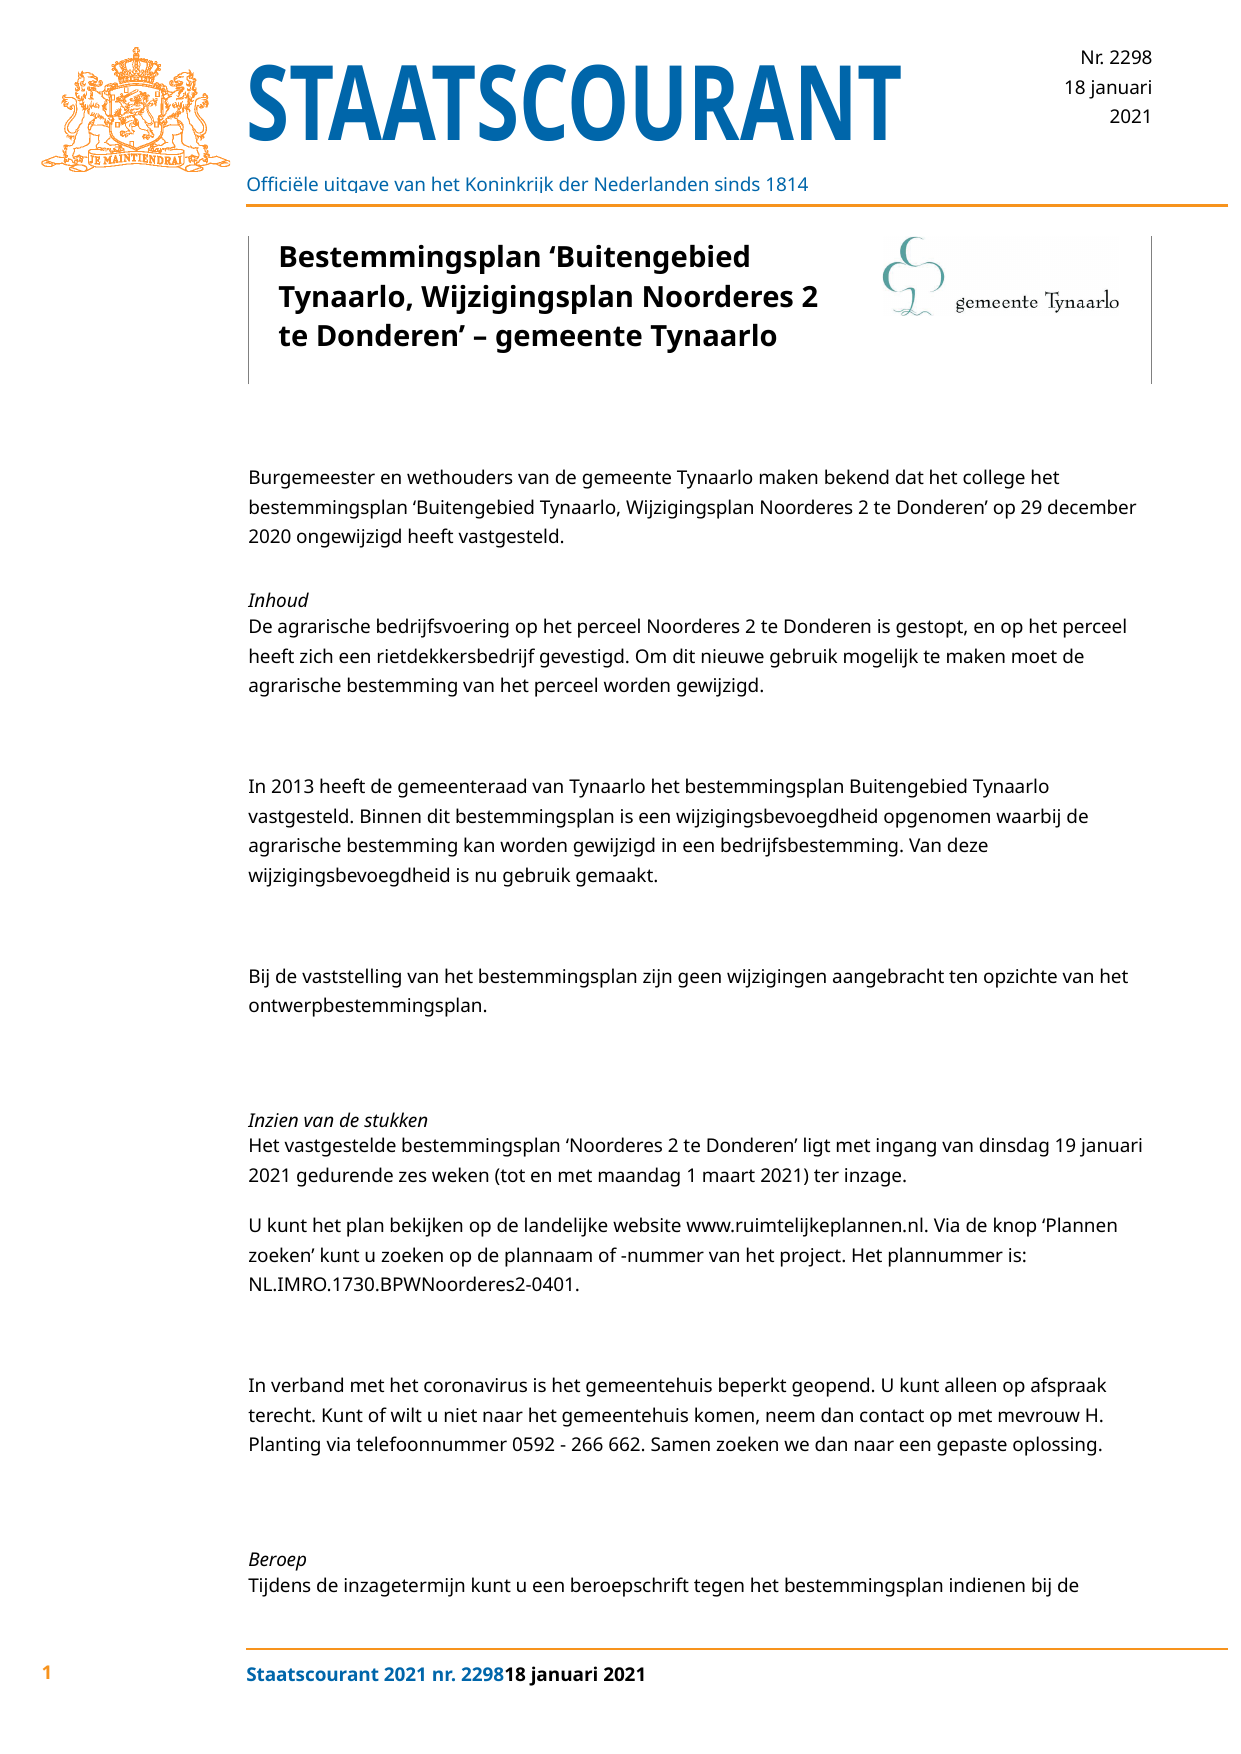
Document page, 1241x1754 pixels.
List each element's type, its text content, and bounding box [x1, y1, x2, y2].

text Tijdens de inzagetermijn kunt u een beroepschrift tegen het bestemmingsplan indienen bij de [248, 1572, 1152, 1597]
picture [882, 236, 1119, 316]
text Inzien van de stukken [248, 1107, 1152, 1132]
text In 2013 heeft de gemeenteraad van Tynaarlo het bestemmingsplan Buitengebied Tynaarlo vastgesteld. Binnen dit bestemmingsplan is een wijzigingsbevoegdheid opgenomen waarbij de agrarische bestemming kan worden gewijzigd in een bedrijfsbestemming. Van deze wijzigingsbevoegdheid is nu gebruik gemaakt. [248, 773, 1152, 888]
picture [41, 47, 231, 172]
text Beroep [248, 1546, 1152, 1572]
text Het vastgestelde bestemmingsplan ‘Noorderes 2 te Donderen’ ligt met ingang van dinsdag 19 januari 2021 gedurende zes weken (tot en met maandag 1 maart 2021) ter inzage. [248, 1132, 1152, 1188]
text Burgemeester en wethouders van de gemeente Tynaarlo maken bekend dat het college het bestemmingsplan ‘Buitengebied Tynaarlo, Wijzigingsplan Noorderes 2 te Donderen’ op 29 december 2020 ongewijzigd heeft vastgesteld. [248, 464, 1152, 549]
text De agrarische bedrijfsvoering op het perceel Noorderes 2 te Donderen is gestopt, en op het perceel heeft zich een rietdekkersbedrijf gevestigd. Om dit nieuwe gebruik mogelijk te maken moet de agrarische bestemming van het perceel worden gewijzigd. [248, 613, 1152, 698]
table_header [850, 236, 1151, 384]
text Inhoud [248, 587, 1152, 613]
text In verband met het coronavirus is het gemeentehuis beperkt geopend. U kunt alleen op afspraak terecht. Kunt of wilt u niet naar het gemeentehuis komen, neem dan contact op met mevrouw H. Planting via telefoonnummer 0592 - 266 662. Samen zoeken we dan naar een gepaste oplossing. [248, 1372, 1152, 1457]
table_header Bestemmingsplan ‘Buitengebied Tynaarlo, Wijzigingsplan Noorderes 2 te Donderen’ – gemeente Tynaarlo [249, 236, 850, 384]
text Bij de vaststelling van het bestemmingsplan zijn geen wijzigingen aangebracht ten opzichte van het ontwerpbestemmingsplan. [248, 963, 1152, 1018]
text U kunt het plan bekijken op de landelijke website www.ruimtelijkeplannen.nl. Via de knop ‘Plannen zoeken’ kunt u zoeken op de plannaam of -nummer van het project. Het plannummer is: NL.IMRO.1730.BPWNoorderes2-0401. [248, 1212, 1152, 1297]
